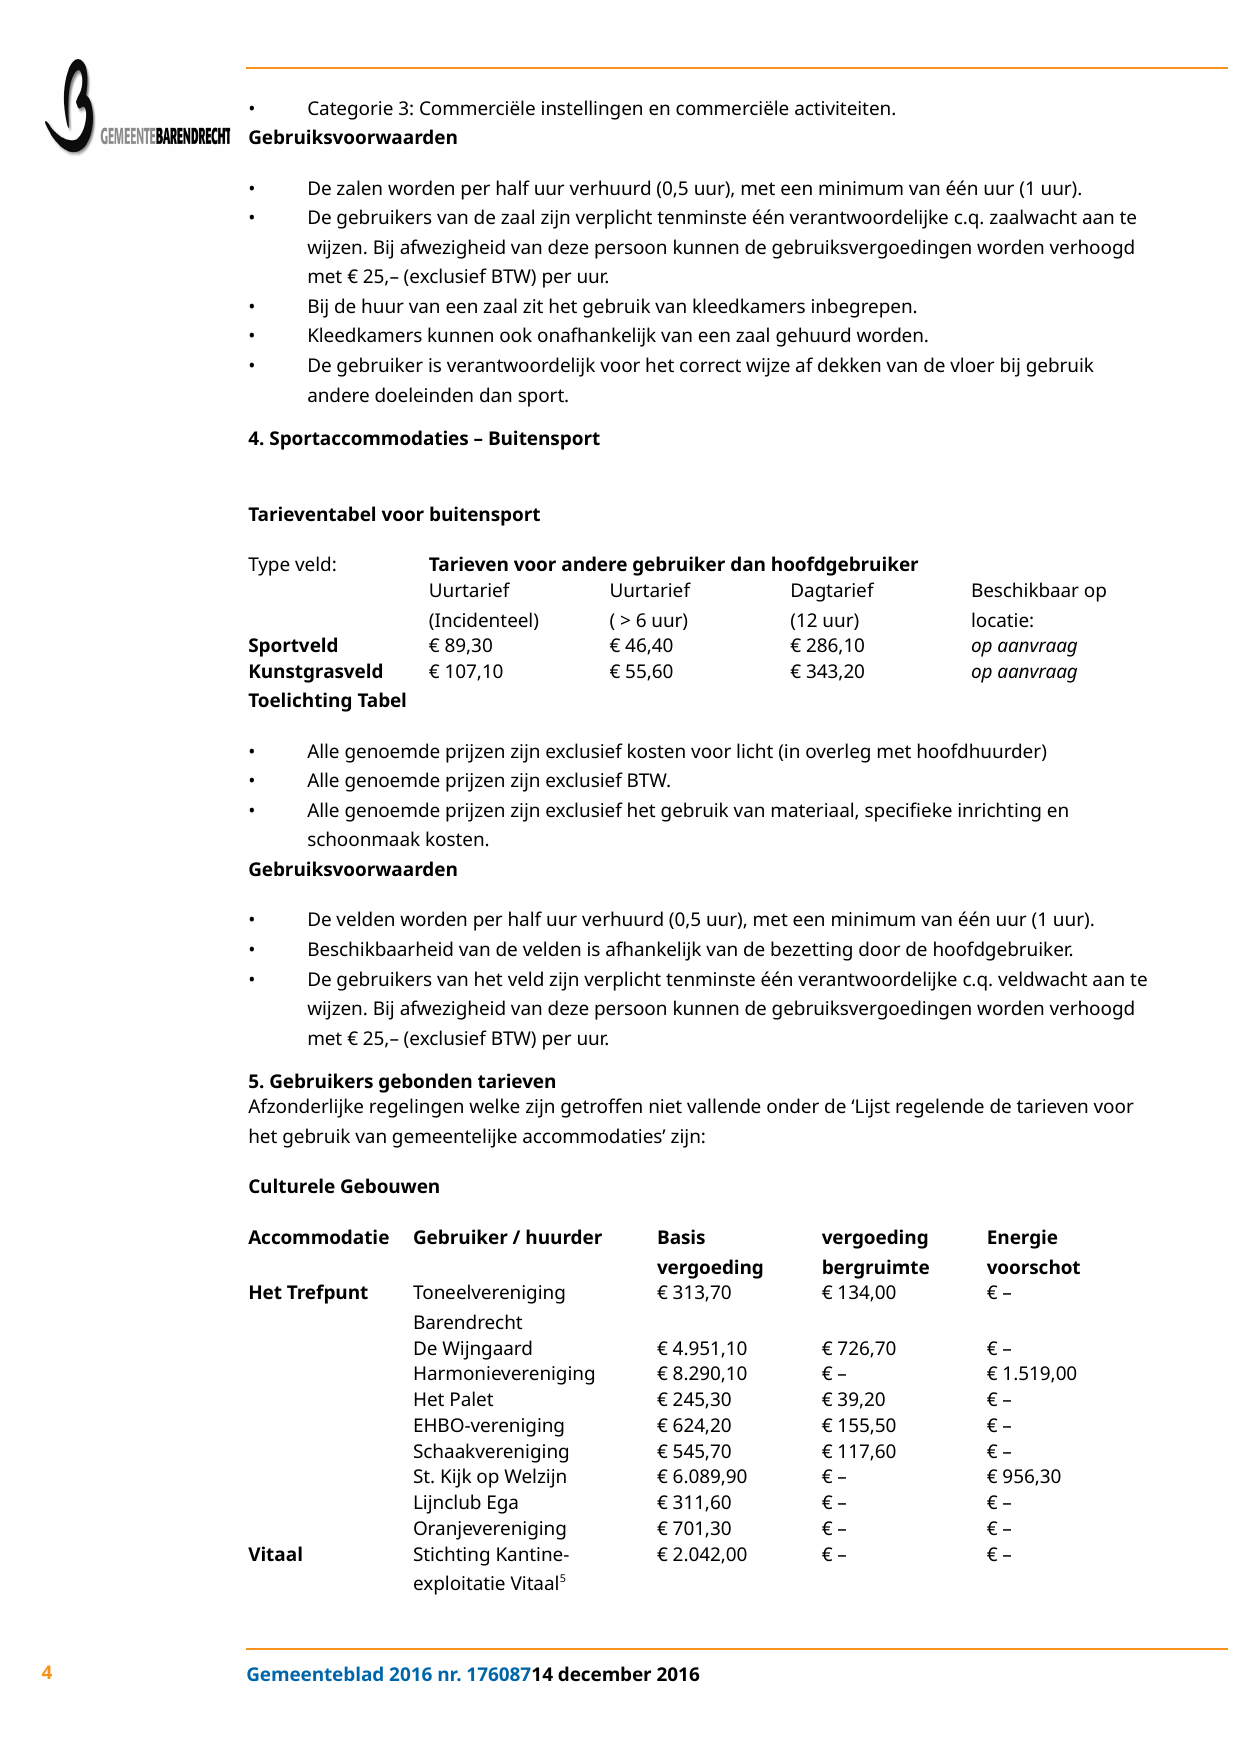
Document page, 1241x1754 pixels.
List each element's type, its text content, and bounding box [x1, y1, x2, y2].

table_cell € 4.951,10 [657, 1335, 822, 1361]
table_header Gebruiker / huurder [413, 1224, 657, 1279]
text Gebruiksvoorwaarden [248, 856, 1152, 882]
table_cell [248, 1412, 413, 1438]
table_cell € 55,60 [609, 659, 790, 684]
table_cell € 107,10 [429, 659, 609, 684]
picture [41, 47, 231, 172]
table_cell € – [987, 1489, 1152, 1515]
table_cell € – [987, 1541, 1152, 1596]
table_cell € – [987, 1412, 1152, 1438]
table_cell € – [822, 1541, 987, 1596]
table_cell € 311,60 [657, 1489, 822, 1515]
text Toelichting Tabel [248, 687, 1152, 713]
list Categorie 3: Commerciële instellingen en commerciële activiteiten. [248, 95, 1152, 121]
table_cell € 545,70 [657, 1438, 822, 1463]
table_cell Dagtarief (12 uur) [790, 578, 971, 633]
table_cell Vitaal [248, 1541, 413, 1596]
text Culturele Gebouwen [248, 1174, 1152, 1199]
table_cell € 1.519,00 [987, 1361, 1152, 1386]
list Alle genoemde prijzen zijn exclusief BTW. [248, 767, 1152, 793]
table_cell € – [987, 1280, 1152, 1335]
table_cell Schaakvereniging [413, 1438, 657, 1463]
table_header vergoeding bergruimte [822, 1224, 987, 1279]
table_cell EHBO-vereniging [413, 1412, 657, 1438]
table_cell € – [987, 1386, 1152, 1412]
table_cell [248, 1464, 413, 1489]
table_header Basis vergoeding [657, 1224, 822, 1279]
table_cell Harmonievereniging [413, 1361, 657, 1386]
table_cell Kunstgrasveld [248, 659, 429, 684]
table_cell € 89,30 [429, 633, 609, 658]
table_cell € 46,40 [609, 633, 790, 658]
table_header Energie voorschot [987, 1224, 1152, 1279]
list De gebruikers van de zaal zijn verplicht tenminste één verantwoordelijke c.q. zaalwacht aan te wijzen. Bij afwezigheid van deze persoon kunnen de gebruiksvergoedingen worden verhoogd met € 25,– (exclusief BTW) per uur. [248, 204, 1152, 289]
list De gebruiker is verantwoordelijk voor het correct wijze af dekken van de vloer bij gebruik andere doeleinden dan sport. [248, 352, 1152, 408]
text 5. Gebruikers gebonden tarieven [248, 1068, 1152, 1094]
text 4. Sportaccommodaties – Buitensport [248, 425, 1152, 451]
table_cell [248, 1438, 413, 1463]
table_cell St. Kijk op Welzijn [413, 1464, 657, 1489]
table_header Tarieven voor andere gebruiker dan hoofdgebruiker [429, 552, 971, 577]
table_cell Het Palet [413, 1386, 657, 1412]
table_cell Lijnclub Ega [413, 1489, 657, 1515]
table_cell Toneelvereniging Barendrecht [413, 1280, 657, 1335]
table_cell € 134,00 [822, 1280, 987, 1335]
list Bij de huur van een zaal zit het gebruik van kleedkamers inbegrepen. [248, 293, 1152, 319]
table_cell Uurtarief (Incidenteel) [429, 578, 609, 633]
text Tarieventabel voor buitensport [248, 501, 1152, 527]
table_cell Stichting Kantine-exploitatie Vitaal [413, 1541, 657, 1596]
table_cell € – [822, 1464, 987, 1489]
list De gebruikers van het veld zijn verplicht tenminste één verantwoordelijke c.q. veldwacht aan te wijzen. Bij afwezigheid van deze persoon kunnen de gebruiksvergoedingen worden verhoogd met € 25,– (exclusief BTW) per uur. [248, 966, 1152, 1051]
table_cell € 726,70 [822, 1335, 987, 1361]
table_cell Het Trefpunt [248, 1280, 413, 1335]
table_cell Beschikbaar op locatie: [971, 578, 1152, 633]
table_cell € – [987, 1515, 1152, 1541]
table_cell € 245,30 [657, 1386, 822, 1412]
table_cell € 2.042,00 [657, 1541, 822, 1596]
text Afzonderlijke regelingen welke zijn getroffen niet vallende onder de ‘Lijst regelende de tarieven voor het gebruik van gemeentelijke accommodaties’ zijn: [248, 1094, 1152, 1149]
table_cell € 313,70 [657, 1280, 822, 1335]
table_cell € 155,50 [822, 1412, 987, 1438]
table_cell [248, 1335, 413, 1361]
table_cell Uurtarief ( > 6 uur) [609, 578, 790, 633]
table_cell € 624,20 [657, 1412, 822, 1438]
table_cell € 8.290,10 [657, 1361, 822, 1386]
table_cell [248, 1515, 413, 1541]
table_cell € 286,10 [790, 633, 971, 658]
table_cell Oranjevereniging [413, 1515, 657, 1541]
table_cell € – [987, 1335, 1152, 1361]
list Kleedkamers kunnen ook onafhankelijk van een zaal gehuurd worden. [248, 323, 1152, 348]
table_cell [248, 578, 429, 633]
table_cell € 956,30 [987, 1464, 1152, 1489]
table_cell op aanvraag [971, 633, 1152, 658]
table_cell De Wijngaard [413, 1335, 657, 1361]
list Beschikbaarheid van de velden is afhankelijk van de bezetting door de hoofdgebruiker. [248, 936, 1152, 962]
list Alle genoemde prijzen zijn exclusief kosten voor licht (in overleg met hoofdhuurder) [248, 738, 1152, 763]
table_header Type veld: [248, 552, 429, 577]
table_cell € – [822, 1515, 987, 1541]
table_cell [248, 1361, 413, 1386]
list Alle genoemde prijzen zijn exclusief het gebruik van materiaal, specifieke inrichting en schoonmaak kosten. [248, 797, 1152, 852]
table_cell € 39,20 [822, 1386, 987, 1412]
table_cell € 117,60 [822, 1438, 987, 1463]
table_cell € – [822, 1361, 987, 1386]
table_cell € – [987, 1438, 1152, 1463]
table_header Accommodatie [248, 1224, 413, 1279]
table_cell € 6.089,90 [657, 1464, 822, 1489]
table_cell [248, 1489, 413, 1515]
text Gebruiksvoorwaarden [248, 124, 1152, 150]
list De zalen worden per half uur verhuurd (0,5 uur), met een minimum van één uur (1 uur). [248, 175, 1152, 201]
table_header [971, 552, 1152, 577]
list De velden worden per half uur verhuurd (0,5 uur), met een minimum van één uur (1 uur). [248, 907, 1152, 932]
table_cell [248, 1386, 413, 1412]
table_cell op aanvraag [971, 659, 1152, 684]
table_cell € 343,20 [790, 659, 971, 684]
table_cell € – [822, 1489, 987, 1515]
table_cell € 701,30 [657, 1515, 822, 1541]
table_cell Sportveld [248, 633, 429, 658]
